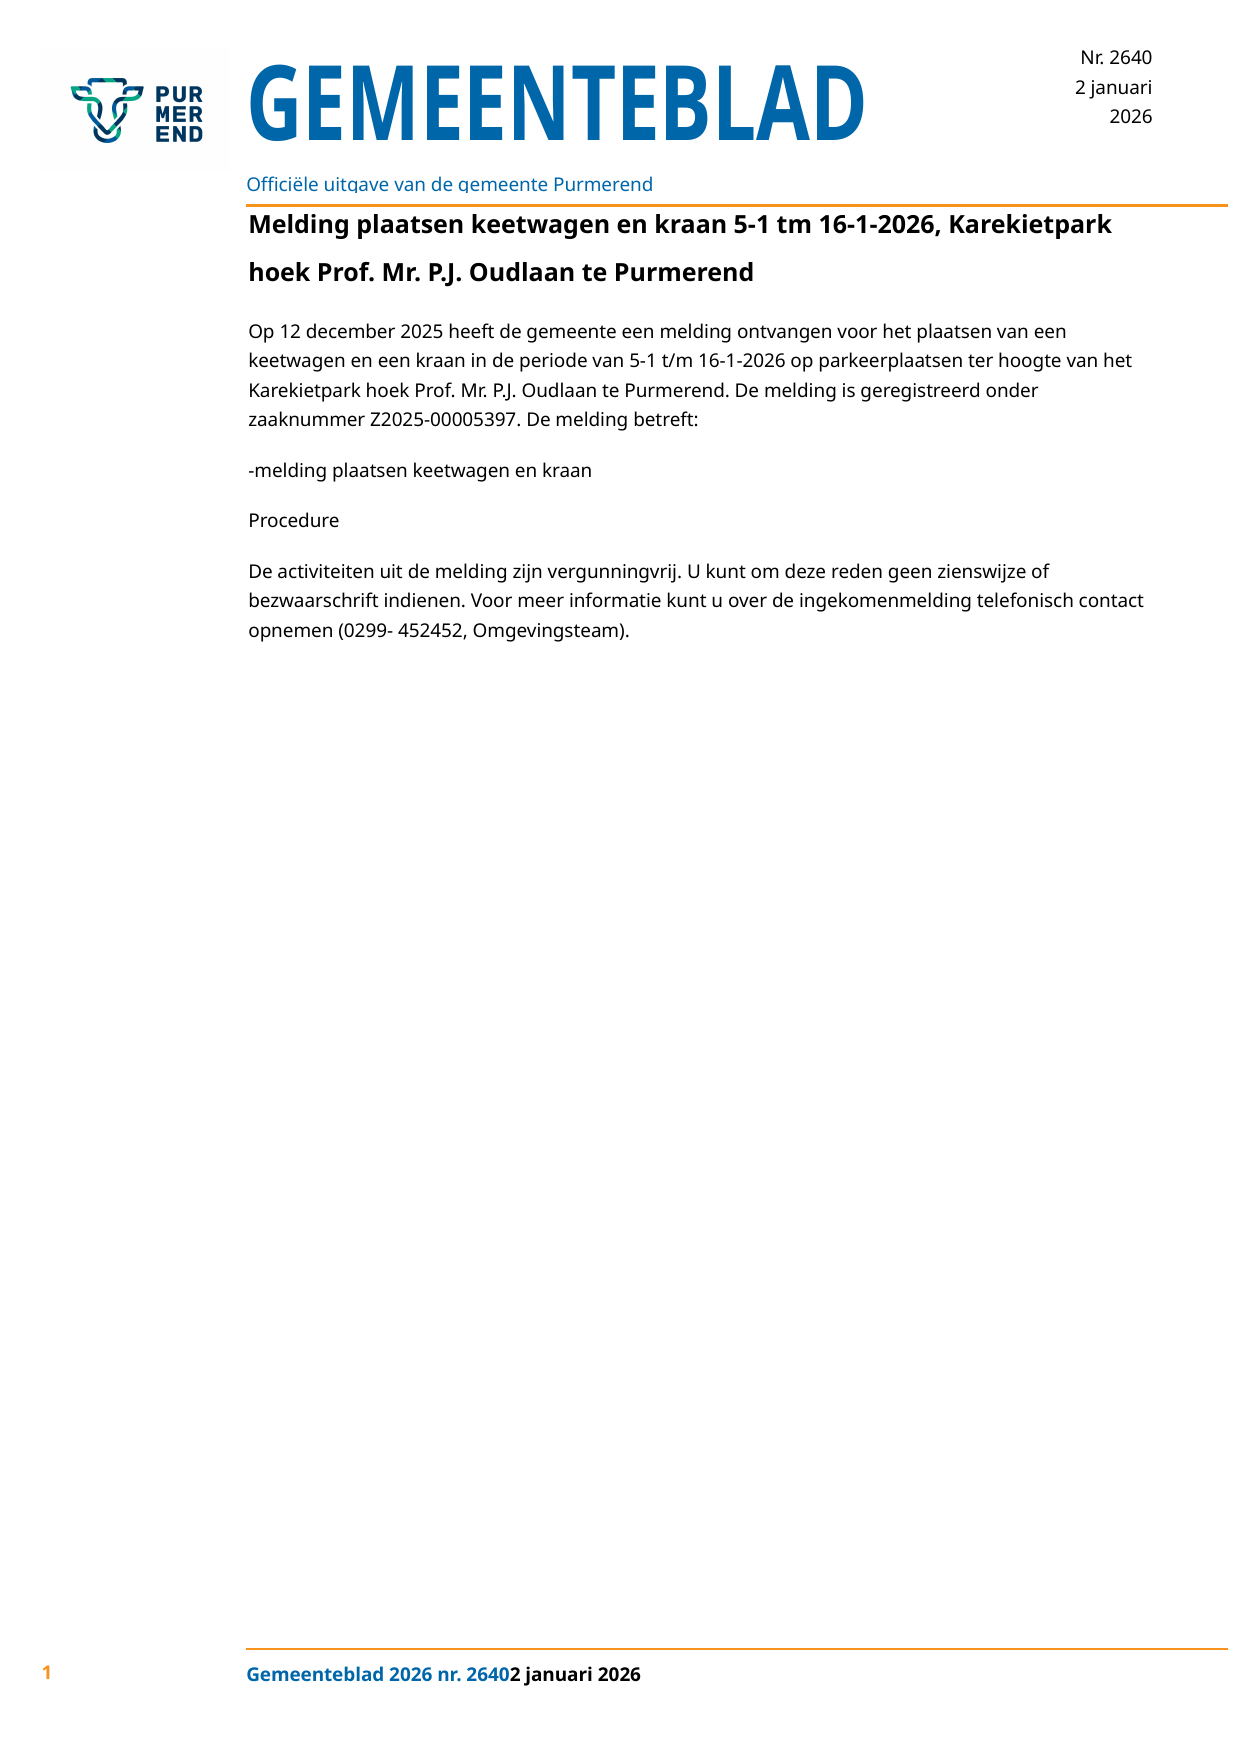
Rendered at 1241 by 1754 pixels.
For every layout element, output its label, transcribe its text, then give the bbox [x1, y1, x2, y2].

text Procedure [248, 507, 1152, 533]
text Melding plaatsen keetwagen en kraan 5-1 tm 16-1-2026, Karekietpark hoek Prof. Mr. P.J. Oudlaan te Purmerend [248, 207, 1152, 288]
text De activiteiten uit de melding zijn vergunningvrij. U kunt om deze reden geen zienswijze of bezwaarschrift indienen. Voor meer informatie kunt u over de ingekomenmelding telefonisch contact opnemen (0299- 452452, Omgevingsteam). [248, 558, 1152, 643]
text -melding plaatsen keetwagen en kraan [248, 457, 1152, 483]
picture [41, 47, 231, 172]
text Op 12 december 2025 heeft de gemeente een melding ontvangen voor het plaatsen van een keetwagen en een kraan in de periode van 5-1 t/m 16-1-2026 op parkeerplaatsen ter hoogte van het Karekietpark hoek Prof. Mr. P.J. Oudlaan te Purmerend. De melding is geregistreerd onder zaaknummer Z2025-00005397. De melding betreft: [248, 318, 1152, 432]
